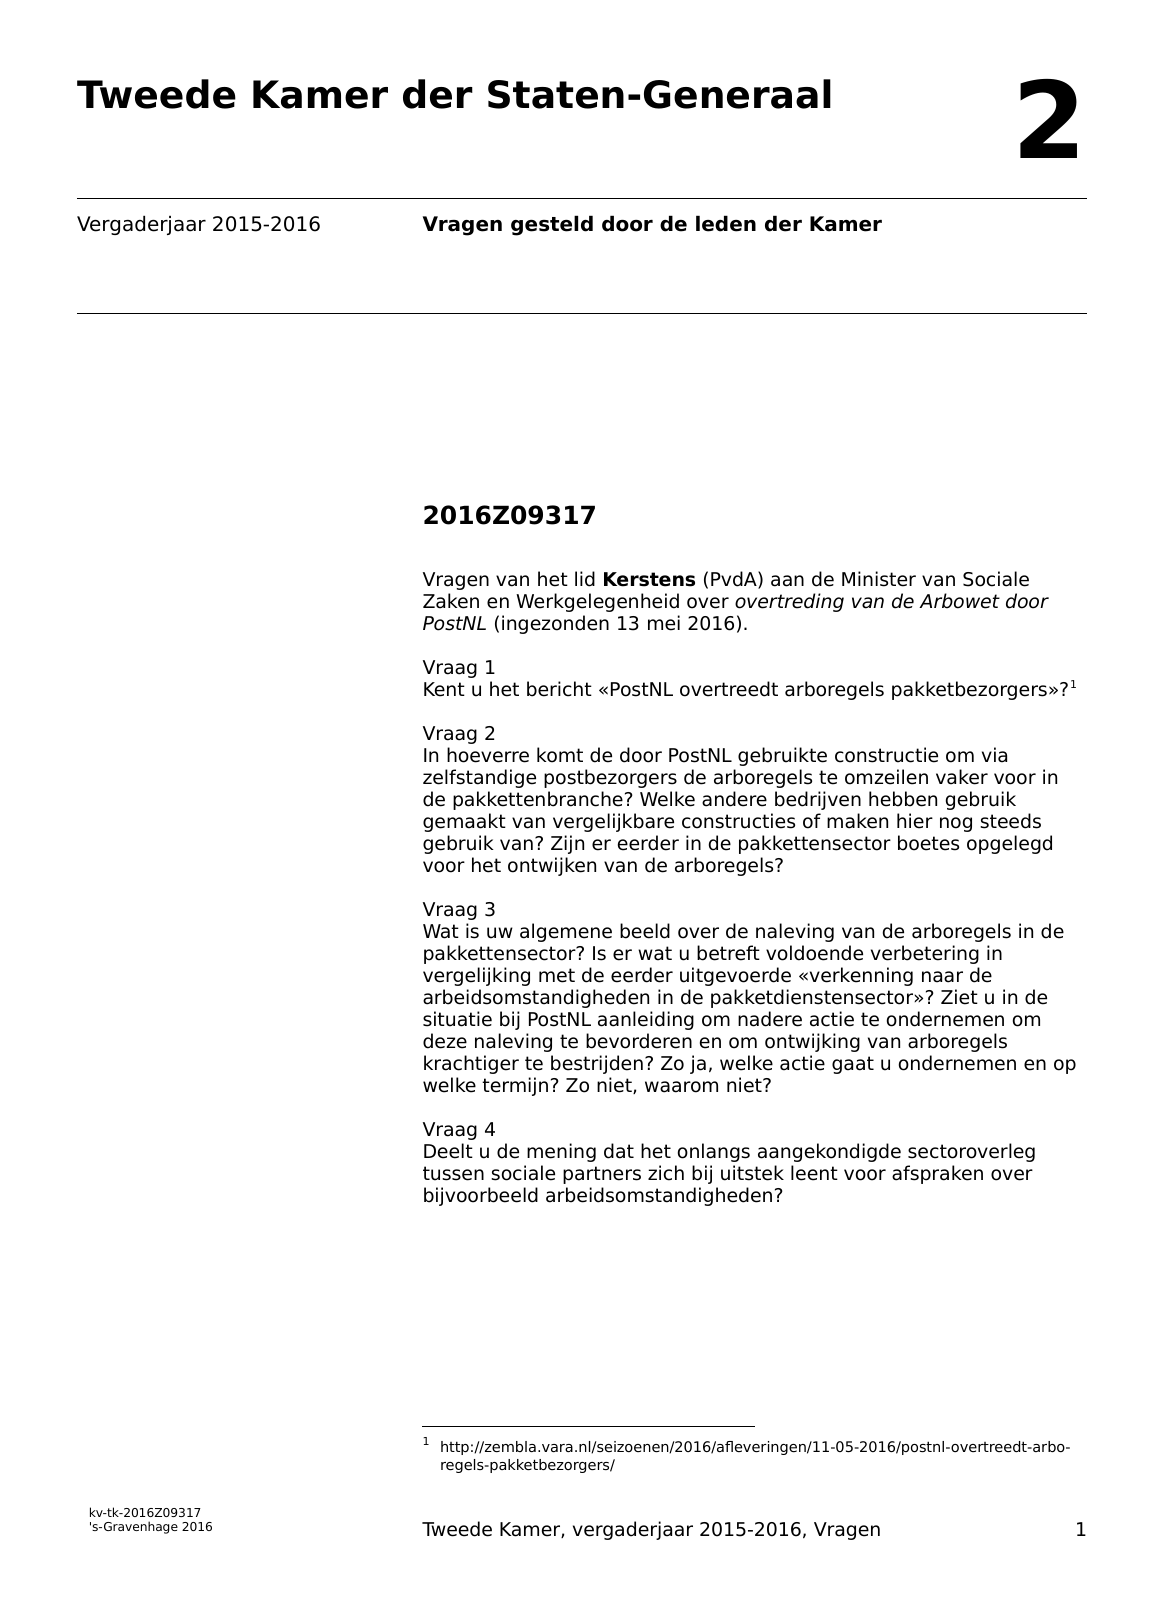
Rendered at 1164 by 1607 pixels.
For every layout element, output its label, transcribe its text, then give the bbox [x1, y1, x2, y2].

text 's-Gravenhage 2016 [88, 1520, 323, 1534]
text In hoeverre komt de door PostNL gebruikte constructie om via zelfstandige postbezorgers de arboregels te omzeilen vaker voor in de pakkettenbranche? Welke andere bedrijven hebben gebruik gemaakt van vergelijkbare constructies of maken hier nog steeds gebruik van? Zijn er eerder in de pakkettensector boetes opgelegd voor het ontwijken van de arboregels? [422, 745, 1087, 877]
text Wat is uw algemene beeld over de naleving van de arboregels in de pakkettensector? Is er wat u betreft voldoende verbetering in vergelijking met de eerder uitgevoerde «verkenning naar de arbeidsomstandigheden in de pakketdienstensector»? Ziet u in de situatie bij PostNL aanleiding om nadere actie te ondernemen om deze naleving te bevorderen en om ontwijking van arboregels krachtiger te bestrijden? Zo ja, welke actie gaat u ondernemen en op welke termijn? Zo niet, waarom niet? [422, 921, 1087, 1097]
text Vragen van het lid Kerstens (PvdA) aan de Minister van Sociale Zaken en Werkgelegenheid over overtreding van de Arbowet door PostNL (ingezonden 13 mei 2016). [422, 569, 1087, 635]
table_cell Vragen gesteld door de leden der Kamer [422, 199, 1087, 313]
text Vraag 3 [422, 899, 1087, 921]
text Vraag 2 [422, 723, 1087, 745]
table_header Tweede Kamer der Staten-Generaal [77, 59, 886, 198]
text Deelt u de mening dat het onlangs aangekondigde sectoroverleg tussen sociale partners zich bij uitstek leent voor afspraken over bijvoorbeeld arbeidsomstandigheden? [422, 1141, 1087, 1207]
text Vraag 4 [422, 1119, 1087, 1141]
text Vraag 1 [422, 657, 1087, 679]
text 2016Z09317 [422, 501, 1087, 531]
table_cell Vergaderjaar 2015-2016 [77, 199, 422, 313]
table_header 2 [886, 59, 1087, 198]
text Kent u het bericht «PostNL overtreedt arboregels pakketbezorgers»? [422, 679, 1087, 701]
text kv-tk-2016Z09317 [88, 1506, 323, 1520]
text http://zembla.vara.nl/seizoenen/2016/afleveringen/11-05-2016/postnl-overtreedt-arbo-regels-pakketbezorgers/ [422, 1435, 1087, 1474]
